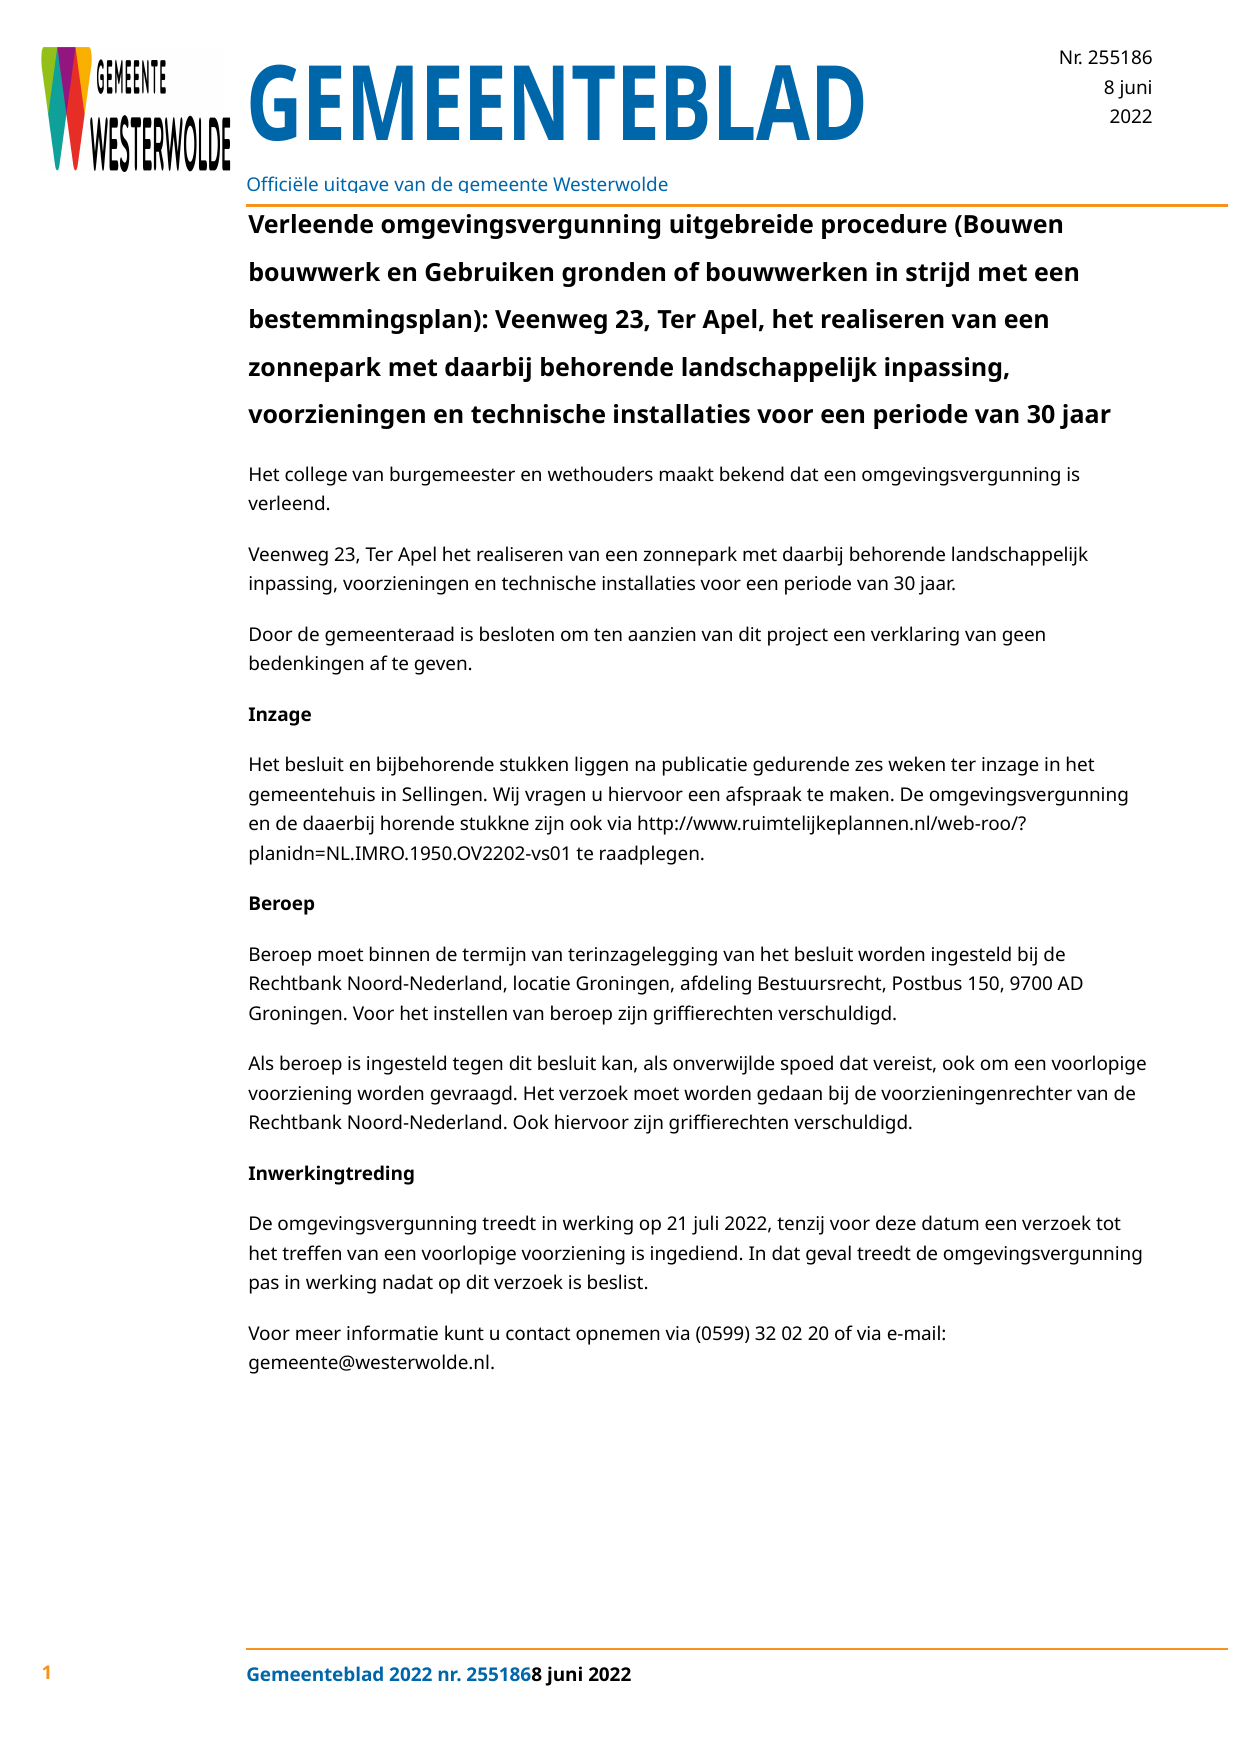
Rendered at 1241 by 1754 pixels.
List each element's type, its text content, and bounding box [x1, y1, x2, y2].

text Inwerkingtreding [248, 1160, 1152, 1186]
picture [41, 47, 231, 172]
text Het besluit en bijbehorende stukken liggen na publicatie gedurende zes weken ter inzage in het gemeentehuis in Sellingen. Wij vragen u hiervoor een afspraak te maken. De omgevingsvergunning en de daaerbij horende stukkne zijn ook via http://www.ruimtelijkeplannen.nl/web-roo/?planidn=NL.IMRO.1950.OV2202-vs01 te raadplegen. [248, 751, 1152, 866]
text De omgevingsvergunning treedt in werking op 21 juli 2022, tenzij voor deze datum een verzoek tot het treffen van een voorlopige voorziening is ingediend. In dat geval treedt de omgevingsvergunning pas in werking nadat op dit verzoek is beslist. [248, 1210, 1152, 1295]
text Beroep [248, 890, 1152, 916]
text Beroep moet binnen de termijn van terinzagelegging van het besluit worden ingesteld bij de Rechtbank Noord-Nederland, locatie Groningen, afdeling Bestuursrecht, Postbus 150, 9700 AD Groningen. Voor het instellen van beroep zijn griffierechten verschuldigd. [248, 941, 1152, 1026]
text Verleende omgevingsvergunning uitgebreide procedure (Bouwen bouwwerk en Gebruiken gronden of bouwwerken in strijd met een bestemmingsplan): Veenweg 23, Ter Apel, het realiseren van een zonnepark met daarbij behorende landschappelijk inpassing, voorzieningen en technische installaties voor een periode van 30 jaar [248, 207, 1152, 431]
text Het college van burgemeester en wethouders maakt bekend dat een omgevingsvergunning is verleend. [248, 461, 1152, 516]
text Voor meer informatie kunt u contact opnemen via (0599) 32 02 20 of via e-mail: gemeente@westerwolde.nl. [248, 1320, 1152, 1375]
text Inzage [248, 701, 1152, 726]
text Veenweg 23, Ter Apel het realiseren van een zonnepark met daarbij behorende landschappelijk inpassing, voorzieningen en technische installaties voor een periode van 30 jaar. [248, 541, 1152, 596]
text Door de gemeenteraad is besloten om ten aanzien van dit project een verklaring van geen bedenkingen af te geven. [248, 621, 1152, 676]
text Als beroep is ingesteld tegen dit besluit kan, als onverwijlde spoed dat vereist, ook om een voorlopige voorziening worden gevraagd. Het verzoek moet worden gedaan bij de voorzieningenrechter van de Rechtbank Noord-Nederland. Ook hiervoor zijn griffierechten verschuldigd. [248, 1050, 1152, 1135]
